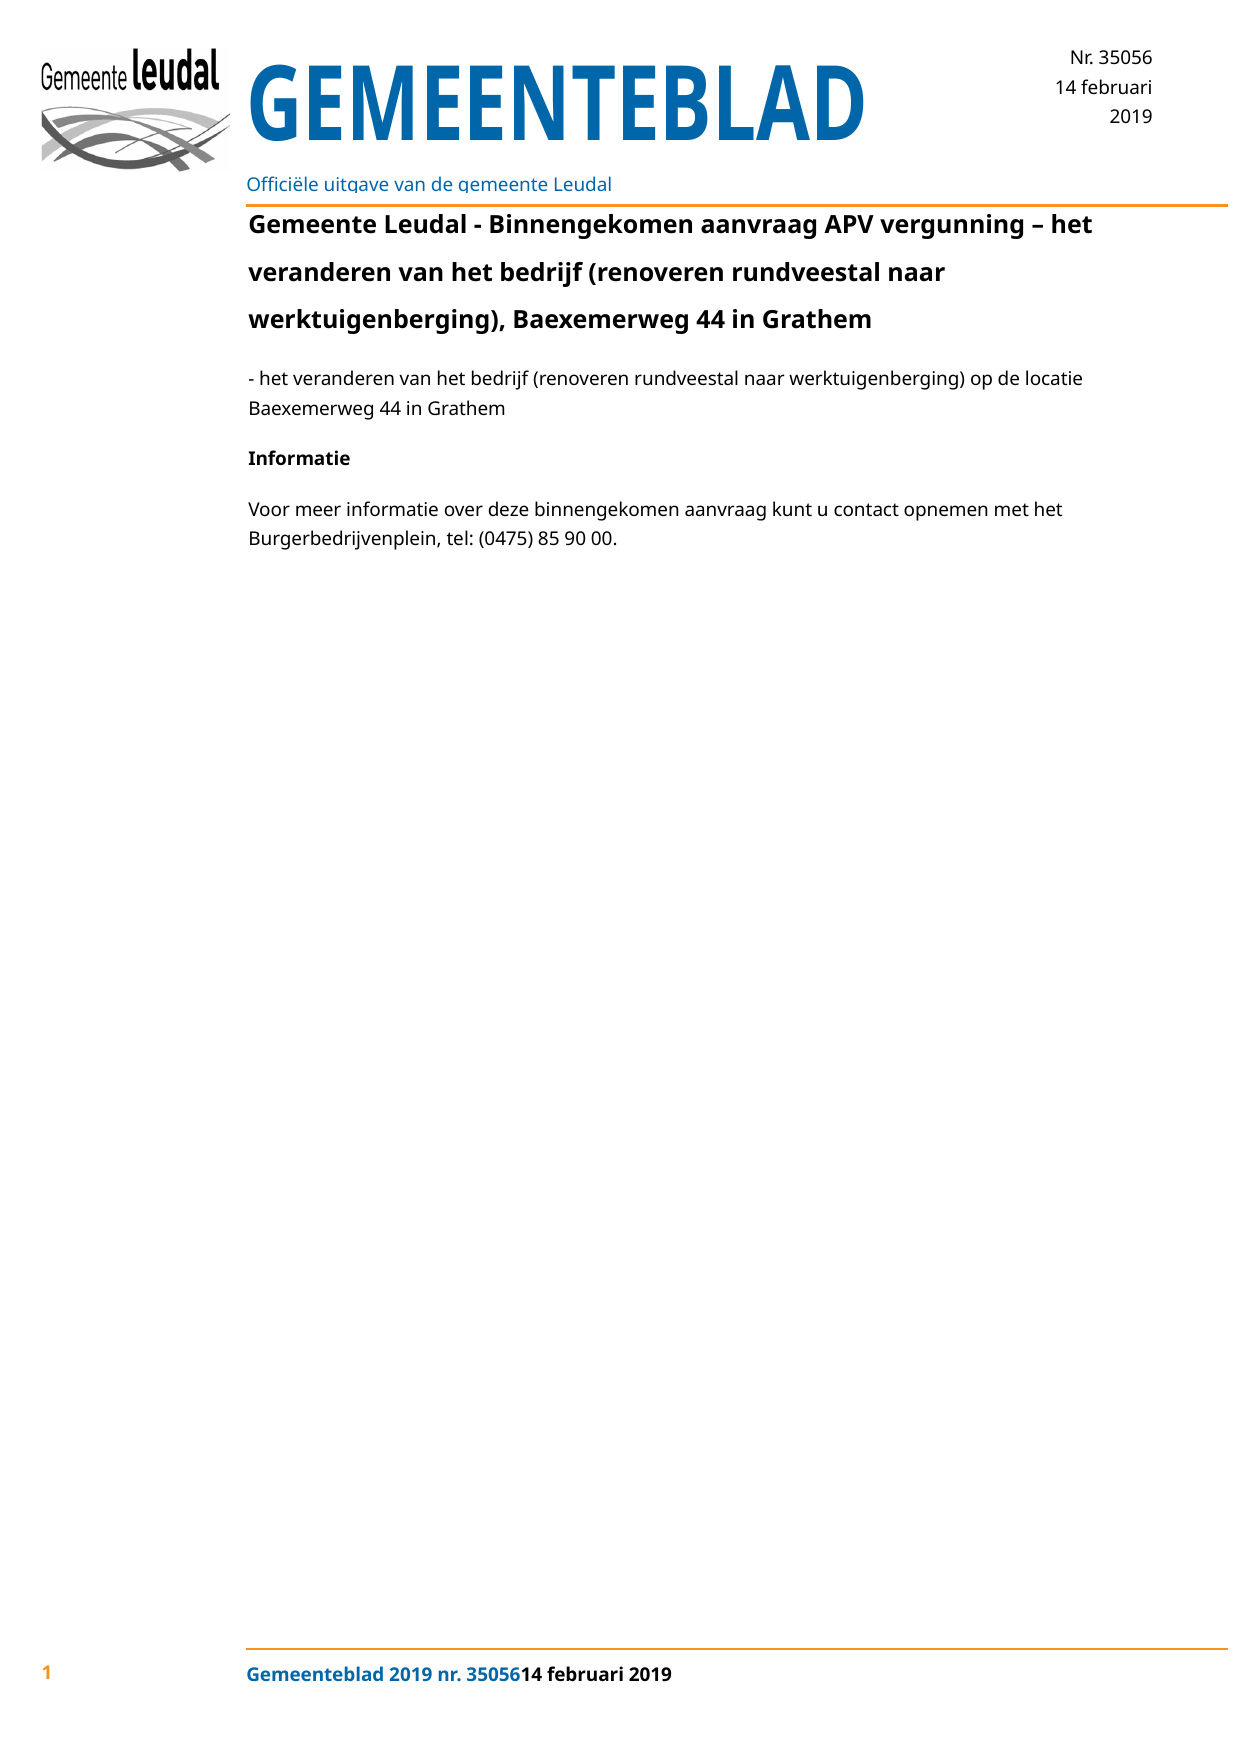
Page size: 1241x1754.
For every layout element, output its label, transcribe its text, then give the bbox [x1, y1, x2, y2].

picture [41, 47, 231, 172]
text Informatie [248, 446, 1152, 471]
text Voor meer informatie over deze binnengekomen aanvraag kunt u contact opnemen met het Burgerbedrijvenplein, tel: (0475) 85 90 00. [248, 496, 1152, 551]
text - het veranderen van het bedrijf (renoveren rundveestal naar werktuigenberging) op de locatie Baexemerweg 44 in Grathem [248, 366, 1152, 421]
text Gemeente Leudal - Binnengekomen aanvraag APV vergunning – het veranderen van het bedrijf (renoveren rundveestal naar werktuigenberging), Baexemerweg 44 in Grathem [248, 207, 1152, 336]
